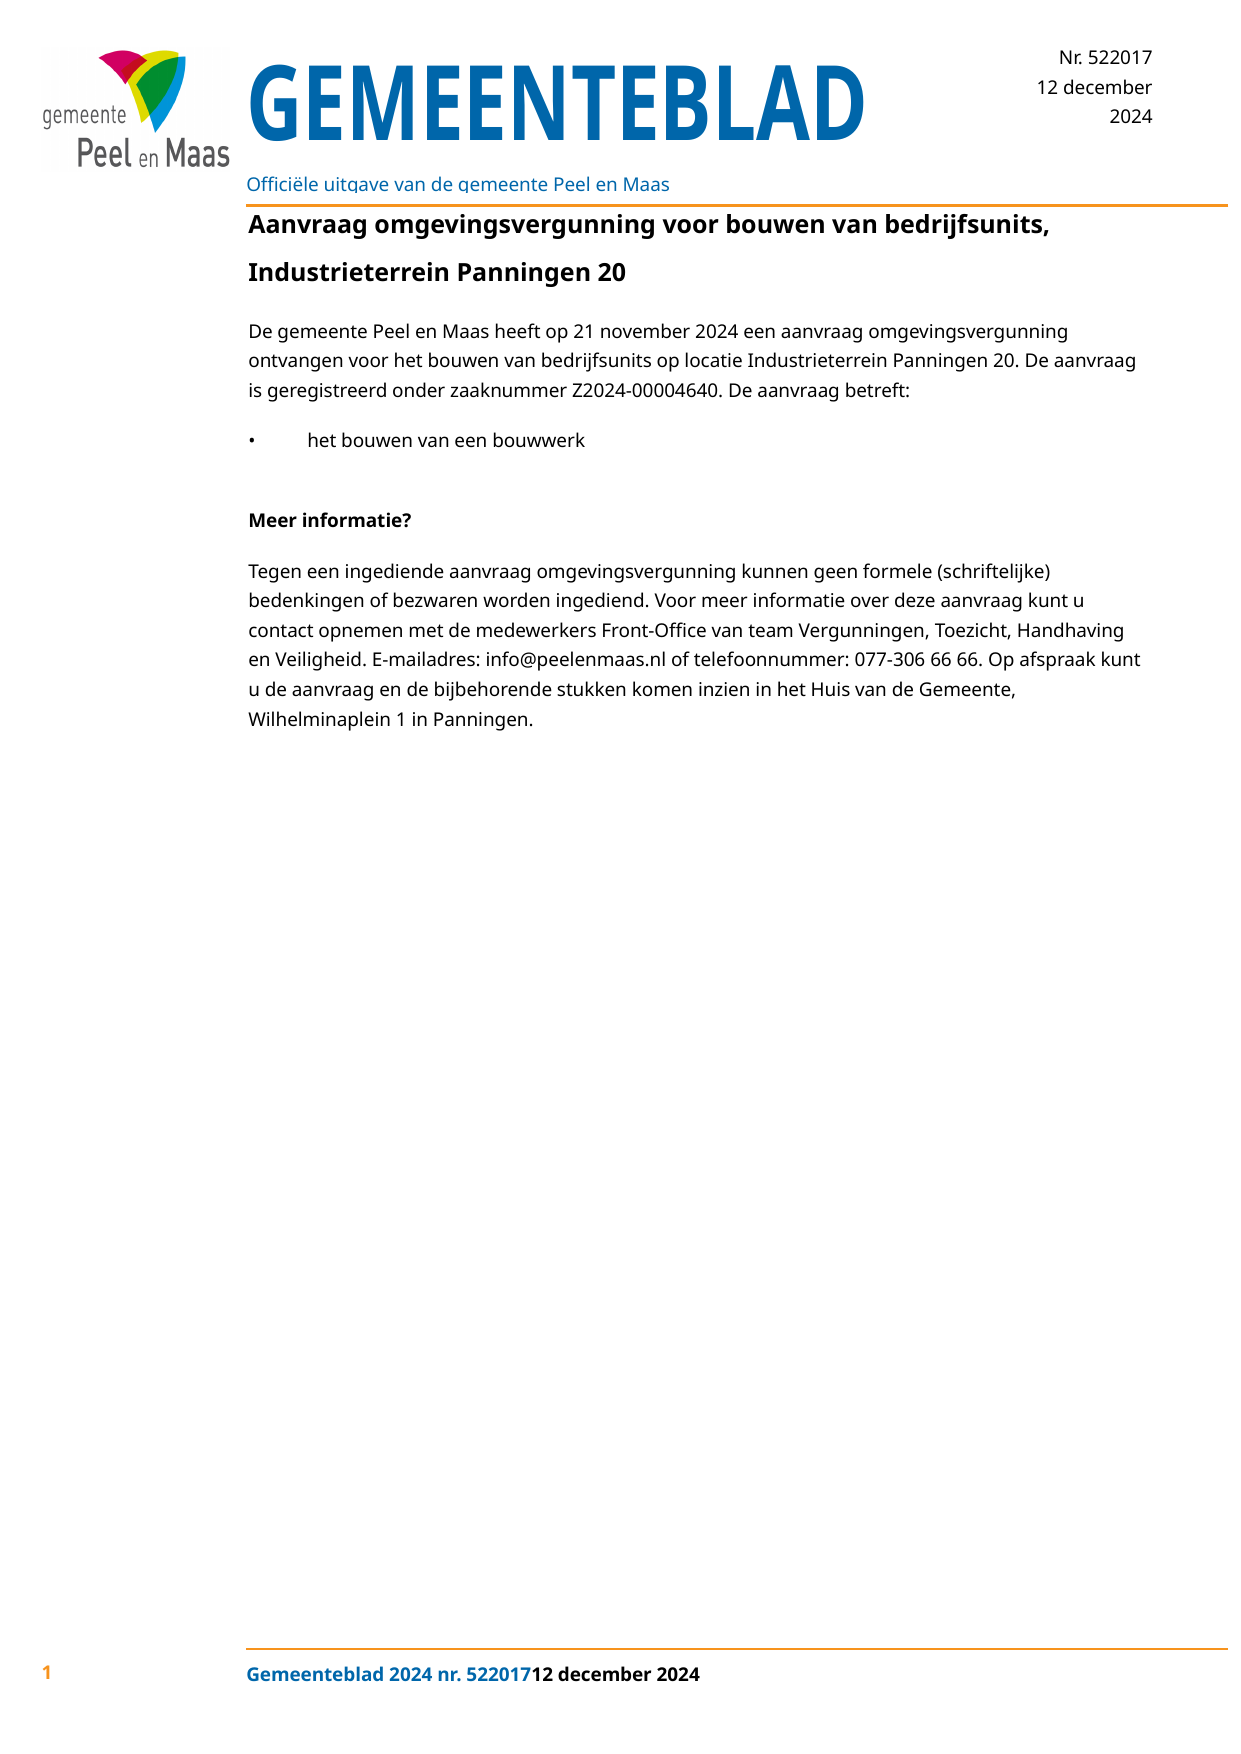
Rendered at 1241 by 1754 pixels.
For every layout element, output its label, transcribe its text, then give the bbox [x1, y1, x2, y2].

picture [41, 47, 231, 172]
list het bouwen van een bouwwerk [248, 427, 1152, 453]
text Meer informatie? [248, 507, 1152, 533]
text Tegen een ingediende aanvraag omgevingsvergunning kunnen geen formele (schriftelijke) bedenkingen of bezwaren worden ingediend. Voor meer informatie over deze aanvraag kunt u contact opnemen met de medewerkers Front-Office van team Vergunningen, Toezicht, Handhaving en Veiligheid. E-mailadres: info@peelenmaas.nl of telefoonnummer: 077-306 66 66. Op afspraak kunt u de aanvraag en de bijbehorende stukken komen inzien in het Huis van de Gemeente, Wilhelminaplein 1 in Panningen. [248, 558, 1152, 732]
text De gemeente Peel en Maas heeft op 21 november 2024 een aanvraag omgevingsvergunning ontvangen voor het bouwen van bedrijfsunits op locatie Industrieterrein Panningen 20. De aanvraag is geregistreerd onder zaaknummer Z2024-00004640. De aanvraag betreft: [248, 318, 1152, 403]
text Aanvraag omgevingsvergunning voor bouwen van bedrijfsunits, Industrieterrein Panningen 20 [248, 207, 1152, 288]
